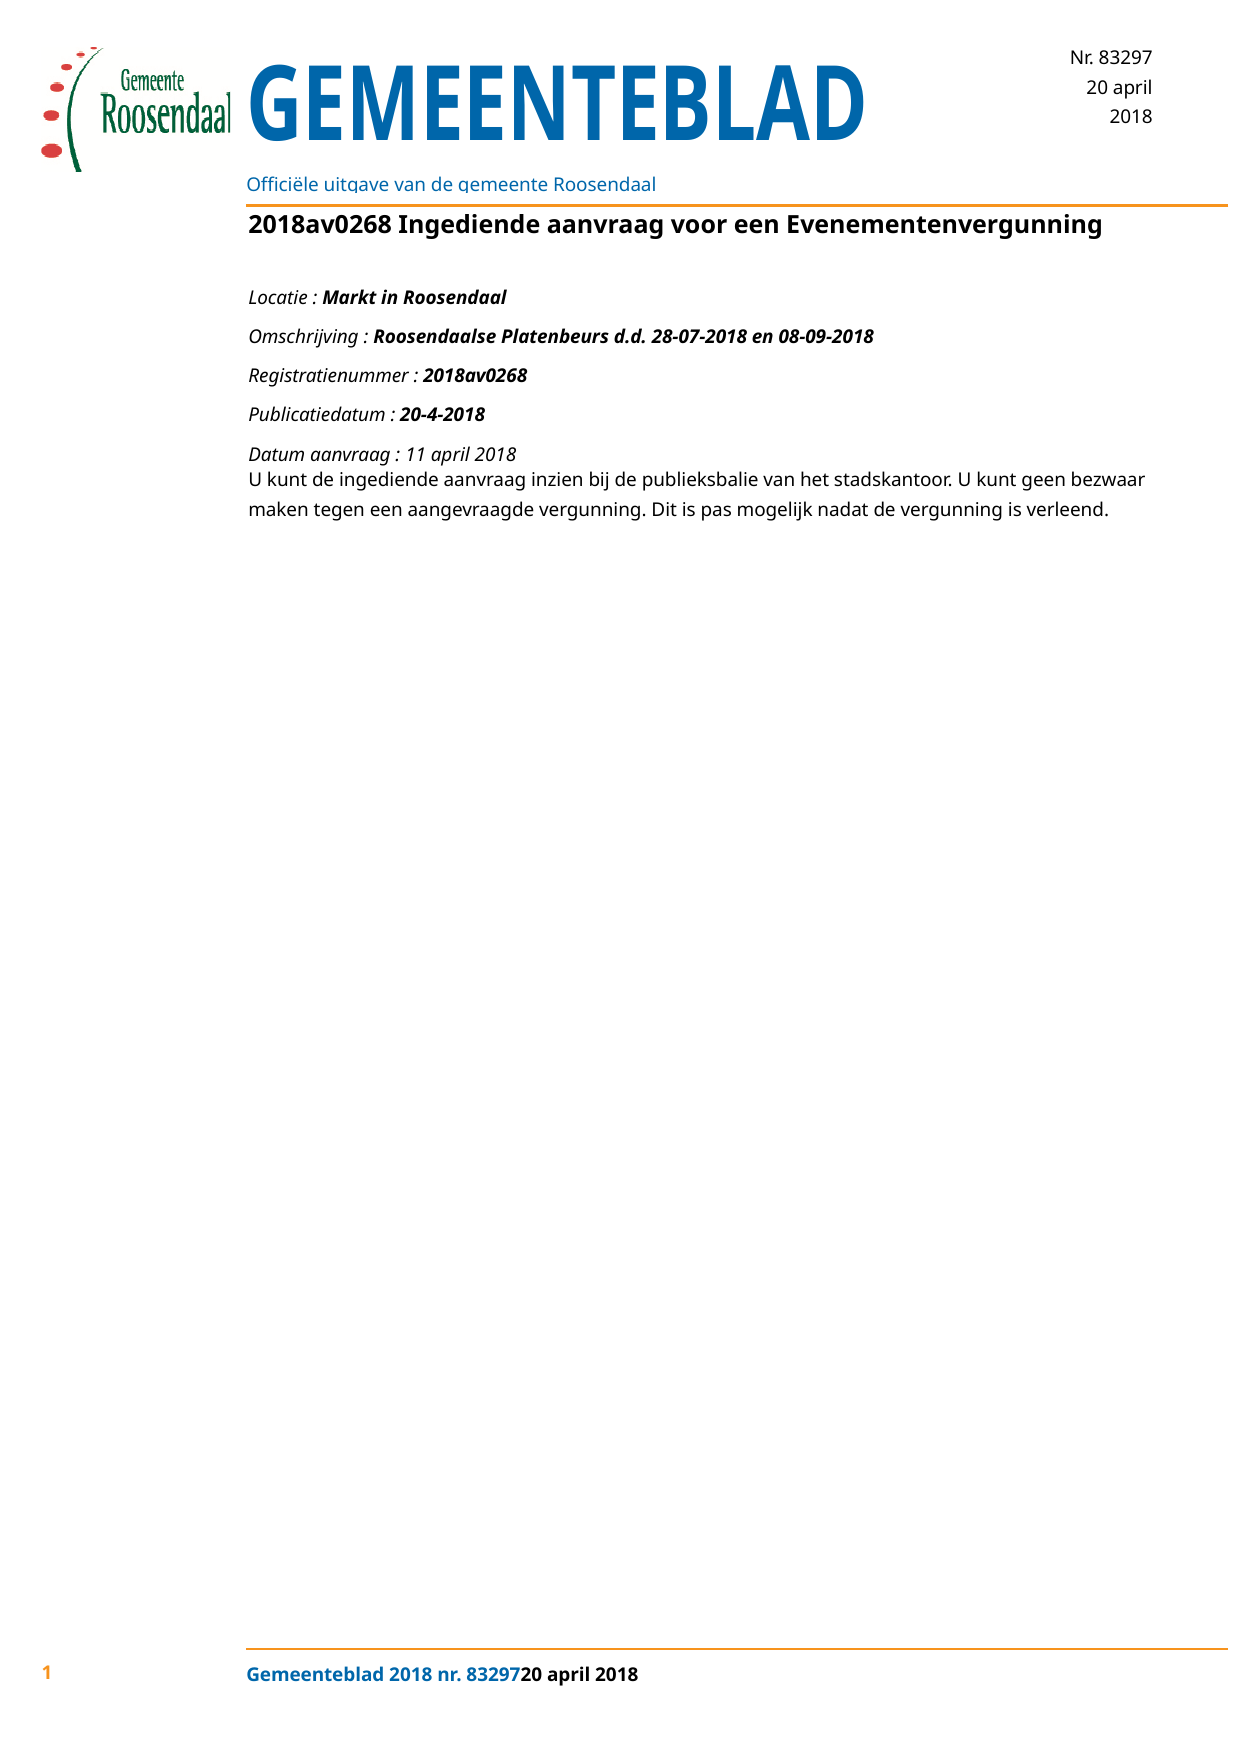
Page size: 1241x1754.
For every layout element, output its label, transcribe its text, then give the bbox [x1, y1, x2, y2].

text Registratienummer : 2018av0268 [248, 362, 1152, 388]
text 2018av0268 Ingediende aanvraag voor een Evenementenvergunning [248, 207, 1152, 241]
text Publicatiedatum : 20-4-2018 [248, 402, 1152, 427]
text U kunt de ingediende aanvraag inzien bij de publieksbalie van het stadskantoor. U kunt geen bezwaar maken tegen een aangevraagde vergunning. Dit is pas mogelijk nadat de vergunning is verleend. [248, 467, 1152, 522]
picture [41, 47, 231, 172]
text Datum aanvraag : 11 april 2018 [248, 441, 1152, 467]
text Omschrijving : Roosendaalse Platenbeurs d.d. 28-07-2018 en 08-09-2018 [248, 323, 1152, 349]
text Locatie : Markt in Roosendaal [248, 284, 1152, 309]
